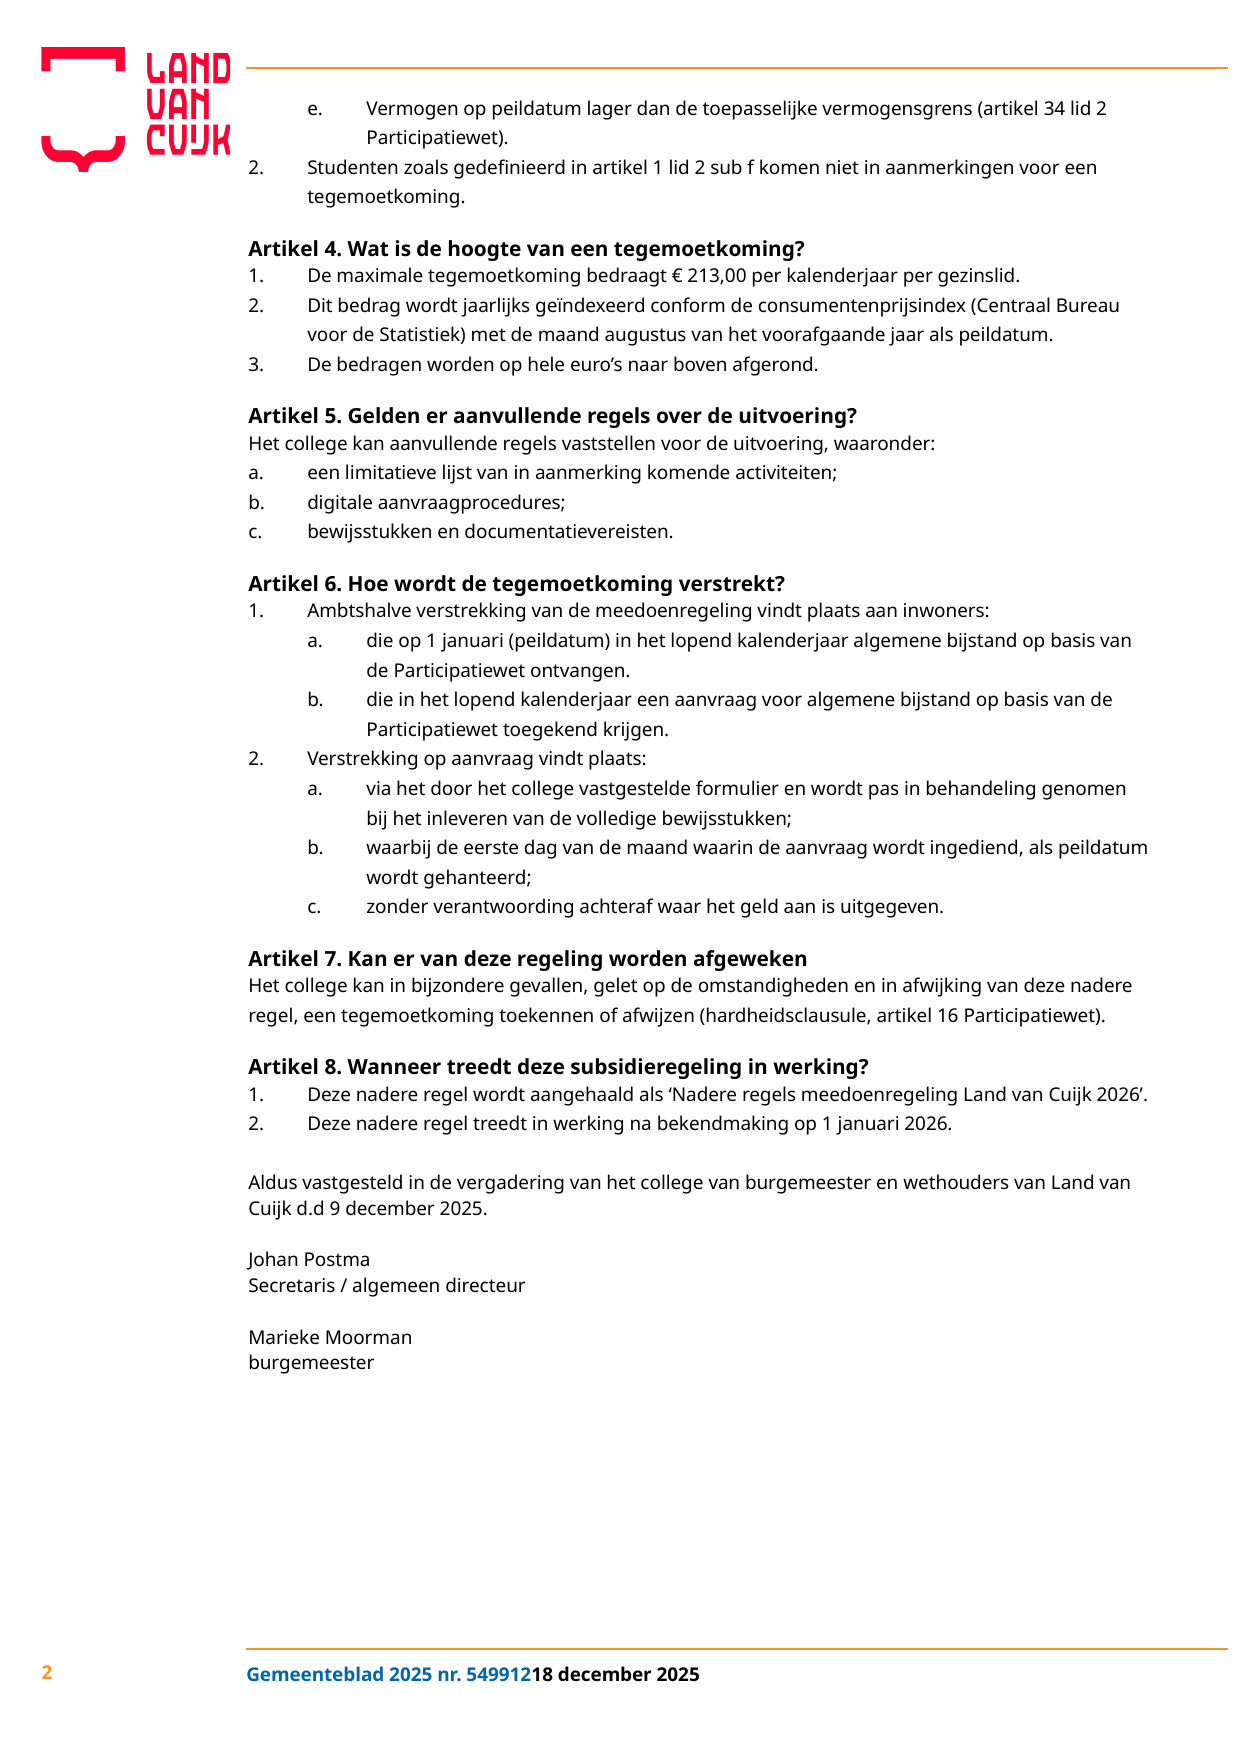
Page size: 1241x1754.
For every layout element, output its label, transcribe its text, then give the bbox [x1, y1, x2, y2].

list die op 1 januari (peildatum) in het lopend kalenderjaar algemene bijstand op basis van de Participatiewet ontvangen. [307, 627, 1152, 682]
list Dit bedrag wordt jaarlijks geïndexeerd conform de consumentenprijsindex (Centraal Bureau voor de Statistiek) met de maand augustus van het voorafgaande jaar als peildatum. [248, 292, 1152, 347]
list waarbij de eerste dag van de maand waarin de aanvraag wordt ingediend, als peildatum wordt gehanteerd; [307, 834, 1152, 889]
list via het door het college vastgestelde formulier en wordt pas in behandeling genomen bij het inleveren van de volledige bewijsstukken; [307, 775, 1152, 830]
list Deze nadere regel wordt aangehaald als ‘Nadere regels meedoenregeling Land van Cuijk 2026’. [248, 1081, 1152, 1106]
list bewijsstukken en documentatievereisten. [248, 519, 1152, 544]
text Het college kan aanvullende regels vaststellen voor de uitvoering, waaronder: [248, 430, 1152, 456]
text Marieke Moorman [248, 1324, 1152, 1349]
text Artikel 5. Gelden er aanvullende regels over de uitvoering? [248, 402, 1152, 430]
text Johan Postma [248, 1247, 1152, 1272]
text Artikel 7. Kan er van deze regeling worden afgeweken [248, 944, 1152, 972]
text Artikel 4. Wat is de hoogte van een tegemoetkoming? [248, 234, 1152, 262]
text burgemeester [248, 1349, 1152, 1375]
text Het college kan in bijzondere gevallen, gelet op de omstandigheden en in afwijking van deze nadere regel, een tegemoetkoming toekennen of afwijzen (hardheidsclausule, artikel 16 Participatiewet). [248, 972, 1152, 1028]
list die in het lopend kalenderjaar een aanvraag voor algemene bijstand op basis van de Participatiewet toegekend krijgen. [307, 686, 1152, 742]
text Secretaris / algemeen directeur [248, 1272, 1152, 1298]
list een limitatieve lijst van in aanmerking komende activiteiten; [248, 459, 1152, 485]
list De maximale tegemoetkoming bedraagt € 213,00 per kalenderjaar per gezinslid. [248, 262, 1152, 288]
text Aldus vastgesteld in de vergadering van het college van burgemeester en wethouders van Land van Cuijk d.d 9 december 2025. [248, 1169, 1152, 1221]
list digitale aanvraagprocedures; [248, 489, 1152, 515]
list zonder verantwoording achteraf waar het geld aan is uitgegeven. [307, 893, 1152, 919]
list De bedragen worden op hele euro’s naar boven afgerond. [248, 351, 1152, 377]
list Deze nadere regel treedt in werking na bekendmaking op 1 januari 2026. [248, 1110, 1152, 1136]
list Ambtshalve verstrekking van de meedoenregeling vindt plaats aan inwoners: [248, 598, 1152, 623]
list Vermogen op peildatum lager dan de toepasselijke vermogensgrens (artikel 34 lid 2 Participatiewet). [307, 95, 1152, 150]
picture [41, 47, 231, 172]
list Verstrekking op aanvraag vindt plaats: [248, 746, 1152, 771]
list Studenten zoals gedefinieerd in artikel 1 lid 2 sub f komen niet in aanmerkingen voor een tegemoetkoming. [248, 154, 1152, 209]
text Artikel 6. Hoe wordt de tegemoetkoming verstrekt? [248, 569, 1152, 598]
text Artikel 8. Wanneer treedt deze subsidieregeling in werking? [248, 1052, 1152, 1081]
